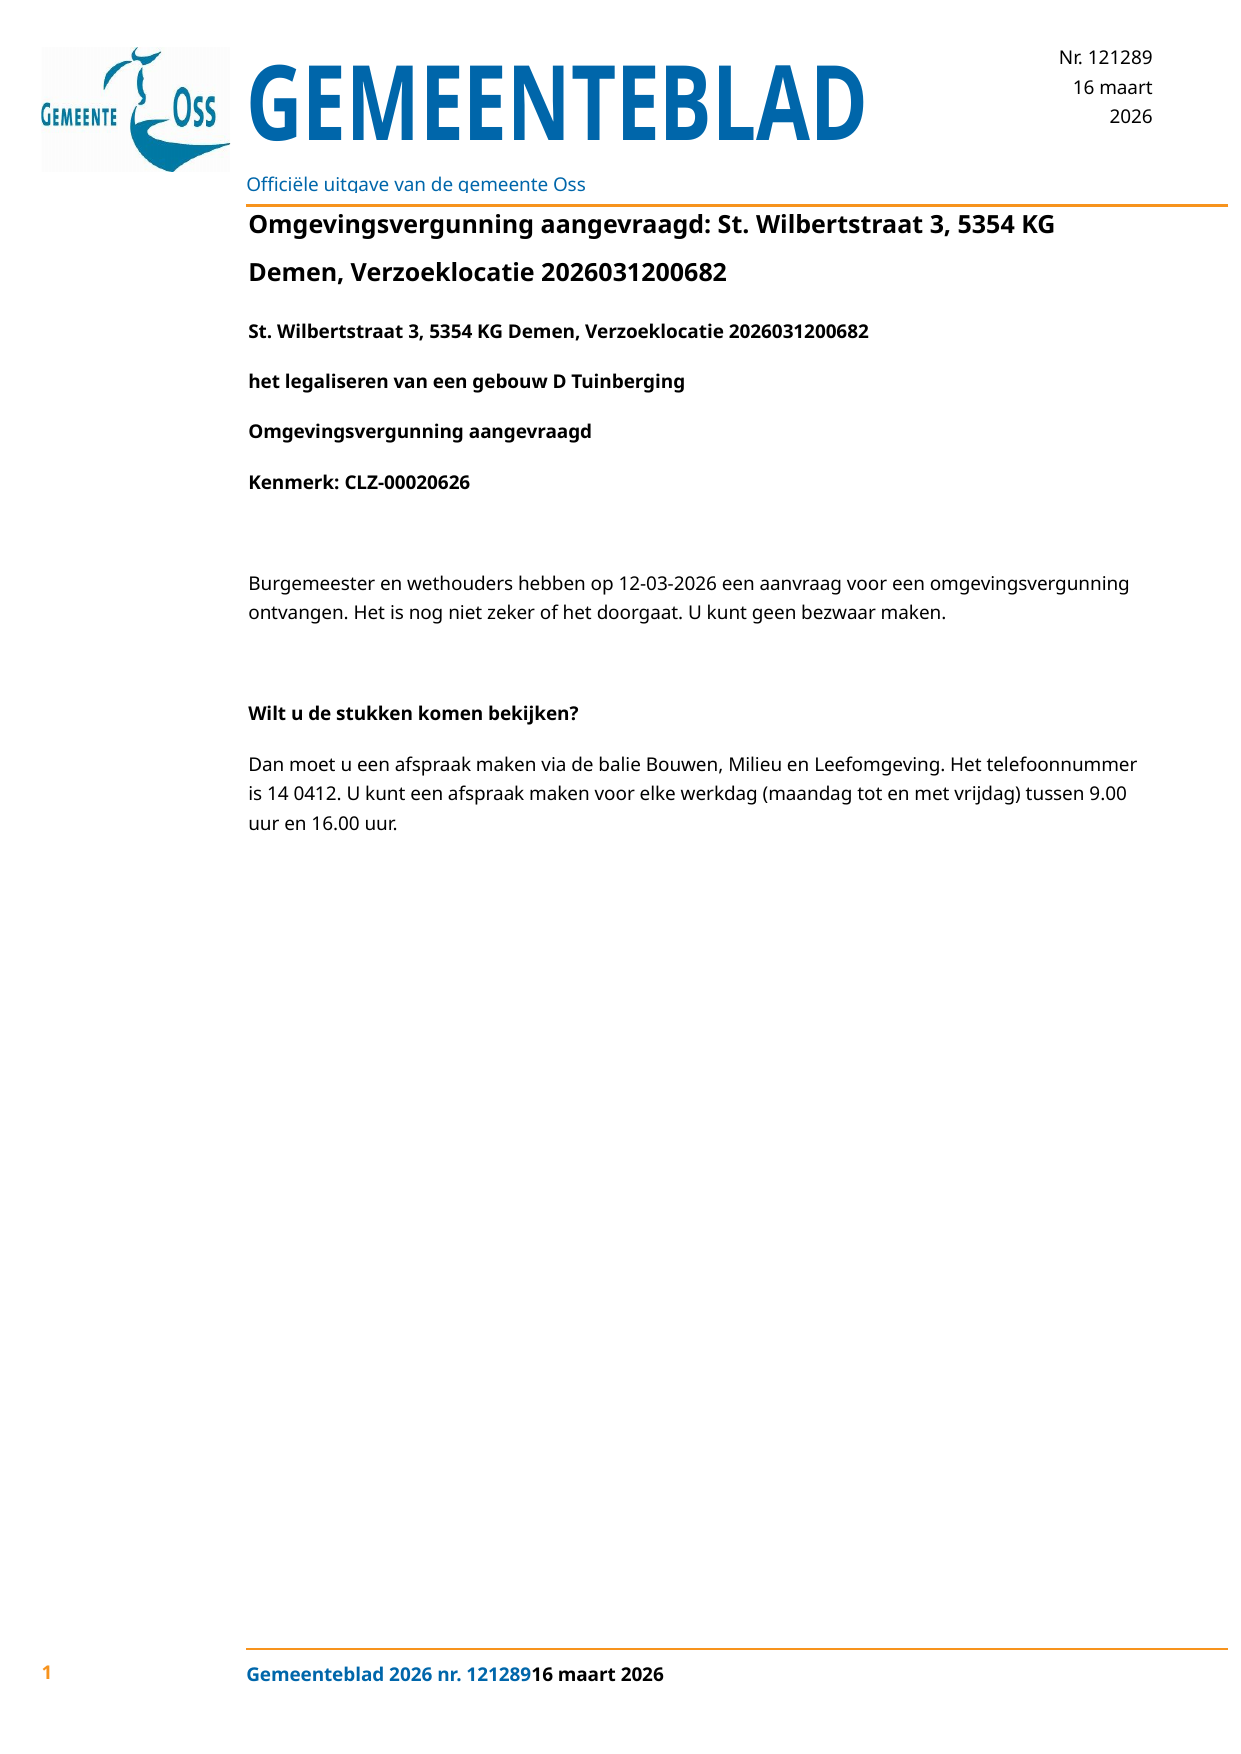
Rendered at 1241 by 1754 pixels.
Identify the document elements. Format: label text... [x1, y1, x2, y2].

picture [41, 47, 231, 172]
text Wilt u de stukken komen bekijken? [248, 700, 1152, 726]
text Kenmerk: CLZ-00020626 [248, 469, 1152, 495]
text St. Wilbertstraat 3, 5354 KG Demen, Verzoeklocatie 2026031200682 [248, 318, 1152, 344]
text Dan moet u een afspraak maken via de balie Bouwen, Milieu en Leefomgeving. Het telefoonnummer is 14 0412. U kunt een afspraak maken voor elke werkdag (maandag tot en met vrijdag) tussen 9.00 uur en 16.00 uur. [248, 751, 1152, 836]
text Omgevingsvergunning aangevraagd [248, 419, 1152, 444]
text het legaliseren van een gebouw D Tuinberging [248, 368, 1152, 394]
text Omgevingsvergunning aangevraagd: St. Wilbertstraat 3, 5354 KG Demen, Verzoeklocatie 2026031200682 [248, 207, 1152, 288]
text Burgemeester en wethouders hebben op 12-03-2026 een aanvraag voor een omgevingsvergunning ontvangen. Het is nog niet zeker of het doorgaat. U kunt geen bezwaar maken. [248, 570, 1152, 625]
